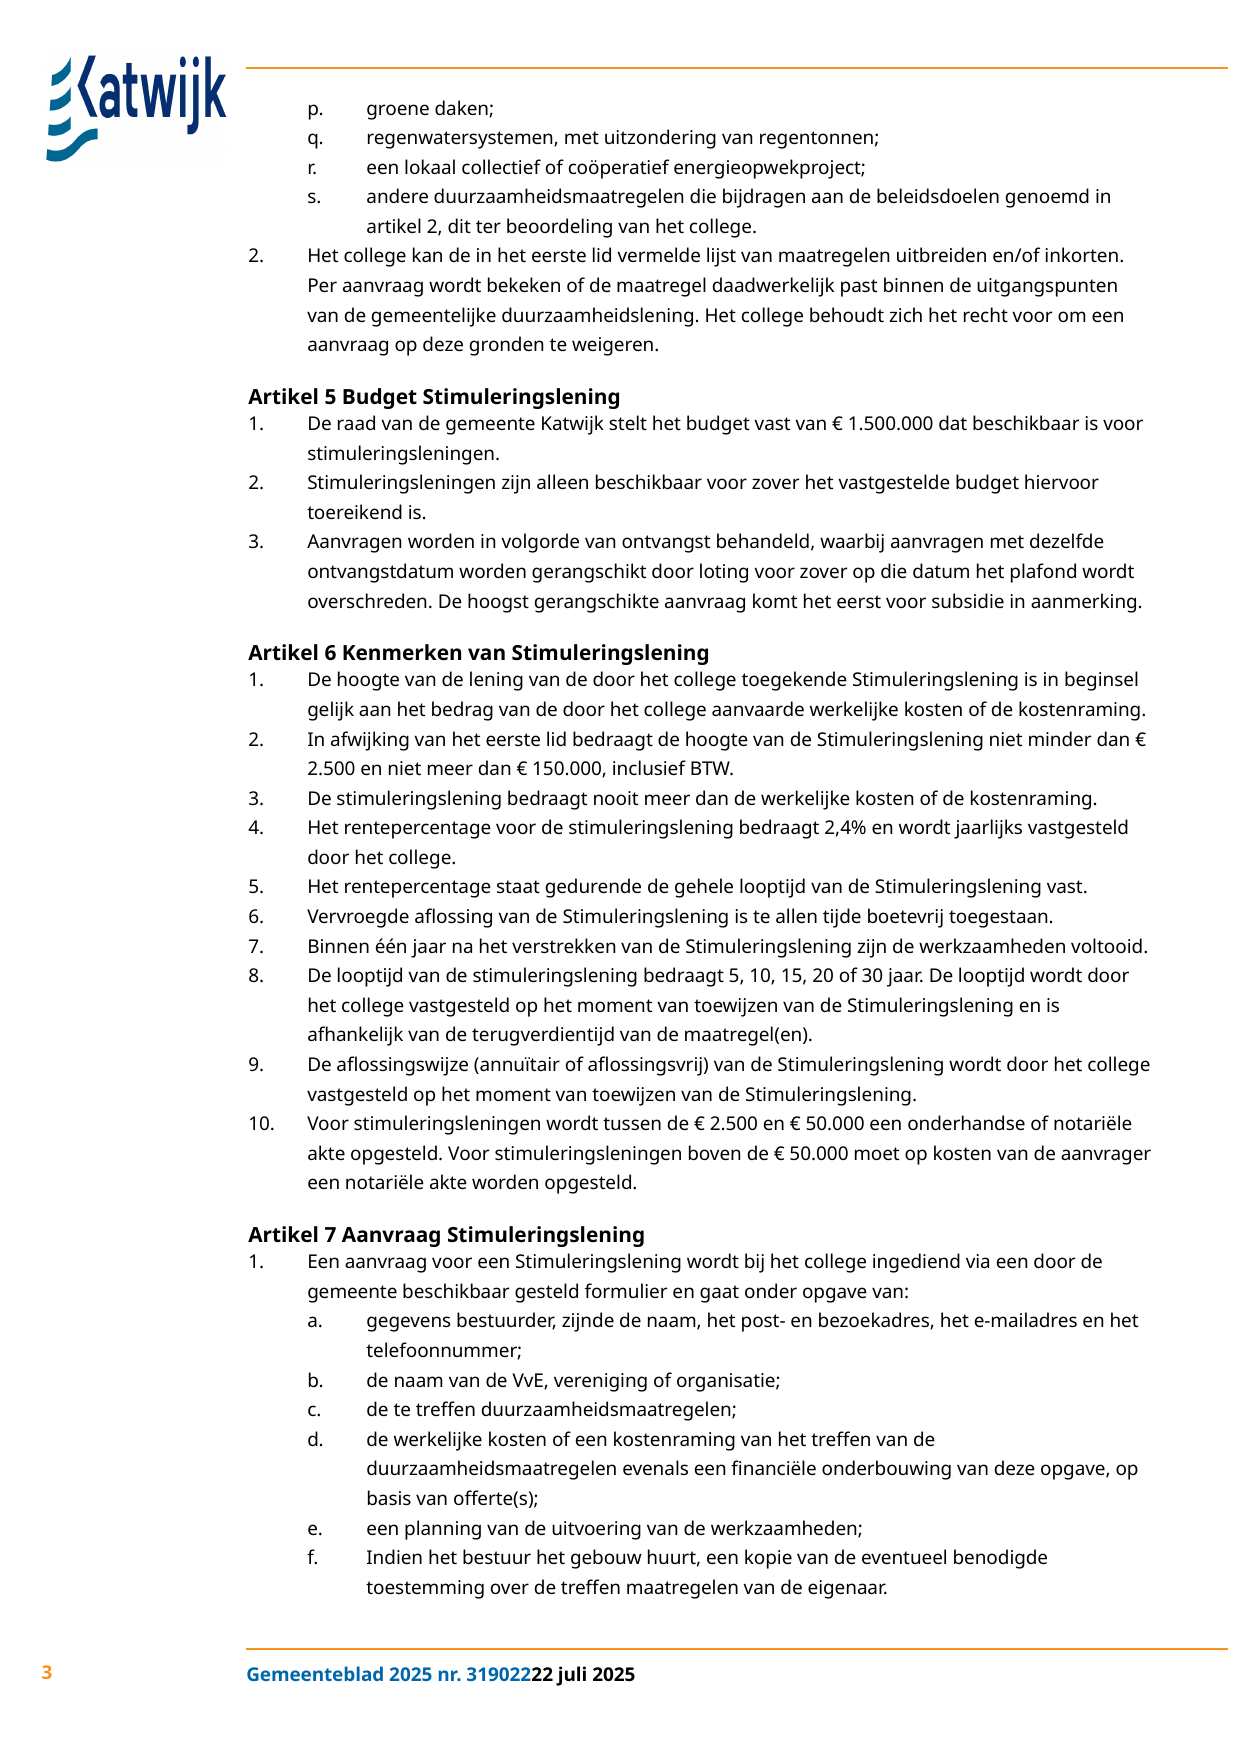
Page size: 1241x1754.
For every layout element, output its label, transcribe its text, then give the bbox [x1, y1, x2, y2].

list Voor stimuleringsleningen wordt tussen de € 2.500 en € 50.000 een onderhandse of notariële akte opgesteld. Voor stimuleringsleningen boven de € 50.000 moet op kosten van de aanvrager een notariële akte worden opgesteld. [248, 1110, 1152, 1195]
list De hoogte van de lening van de door het college toegekende Stimuleringslening is in beginsel gelijk aan het bedrag van de door het college aanvaarde werkelijke kosten of de kostenraming. [248, 667, 1152, 722]
text Artikel 5 Budget Stimuleringslening [248, 382, 1152, 410]
list Stimuleringsleningen zijn alleen beschikbaar voor zover het vastgestelde budget hiervoor toereikend is. [248, 469, 1152, 525]
list de werkelijke kosten of een kostenraming van het treffen van de duurzaamheidsmaatregelen evenals een financiële onderbouwing van deze opgave, op basis van offerte(s); [307, 1426, 1152, 1511]
list een lokaal collectief of coöperatief energieopwekproject; [307, 154, 1152, 180]
list de te treffen duurzaamheidsmaatregelen; [307, 1396, 1152, 1422]
picture [41, 47, 231, 172]
list gegevens bestuurder, zijnde de naam, het post- en bezoekadres, het e-mailadres en het telefoonnummer; [307, 1308, 1152, 1363]
text Artikel 6 Kenmerken van Stimuleringslening [248, 638, 1152, 667]
list Vervroegde aflossing van de Stimuleringslening is te allen tijde boetevrij toegestaan. [248, 903, 1152, 929]
list de naam van de VvE, vereniging of organisatie; [307, 1367, 1152, 1392]
list een planning van de uitvoering van de werkzaamheden; [307, 1515, 1152, 1540]
list Binnen één jaar na het verstrekken van de Stimuleringslening zijn de werkzaamheden voltooid. [248, 933, 1152, 959]
list De aflossingswijze (annuïtair of aflossingsvrij) van de Stimuleringslening wordt door het college vastgesteld op het moment van toewijzen van de Stimuleringslening. [248, 1051, 1152, 1107]
list Indien het bestuur het gebouw huurt, een kopie van de eventueel benodigde toestemming over de treffen maatregelen van de eigenaar. [307, 1544, 1152, 1599]
list groene daken; [307, 95, 1152, 121]
list andere duurzaamheidsmaatregelen die bijdragen aan de beleidsdoelen genoemd in artikel 2, dit ter beoordeling van het college. [307, 183, 1152, 239]
list Aanvragen worden in volgorde van ontvangst behandeld, waarbij aanvragen met dezelfde ontvangstdatum worden gerangschikt door loting voor zover op die datum het plafond wordt overschreden. De hoogst gerangschikte aanvraag komt het eerst voor subsidie in aanmerking. [248, 529, 1152, 613]
list Het rentepercentage voor de stimuleringslening bedraagt 2,4% en wordt jaarlijks vastgesteld door het college. [248, 814, 1152, 870]
list De raad van de gemeente Katwijk stelt het budget vast van € 1.500.000 dat beschikbaar is voor stimuleringsleningen. [248, 410, 1152, 466]
list In afwijking van het eerste lid bedraagt de hoogte van de Stimuleringslening niet minder dan € 2.500 en niet meer dan € 150.000, inclusief BTW. [248, 726, 1152, 781]
list De stimuleringslening bedraagt nooit meer dan de werkelijke kosten of de kostenraming. [248, 785, 1152, 811]
list De looptijd van de stimuleringslening bedraagt 5, 10, 15, 20 of 30 jaar. De looptijd wordt door het college vastgesteld op het moment van toewijzen van de Stimuleringslening en is afhankelijk van de terugverdientijd van de maatregel(en). [248, 962, 1152, 1047]
list regenwatersystemen, met uitzondering van regentonnen; [307, 124, 1152, 150]
text Artikel 7 Aanvraag Stimuleringslening [248, 1220, 1152, 1248]
list Een aanvraag voor een Stimuleringslening wordt bij het college ingediend via een door de gemeente beschikbaar gesteld formulier en gaat onder opgave van: [248, 1248, 1152, 1304]
list Het college kan de in het eerste lid vermelde lijst van maatregelen uitbreiden en/of inkorten. Per aanvraag wordt bekeken of de maatregel daadwerkelijk past binnen de uitgangspunten van de gemeentelijke duurzaamheidslening. Het college behoudt zich het recht voor om een aanvraag op deze gronden te weigeren. [248, 243, 1152, 357]
list Het rentepercentage staat gedurende de gehele looptijd van de Stimuleringslening vast. [248, 874, 1152, 899]
